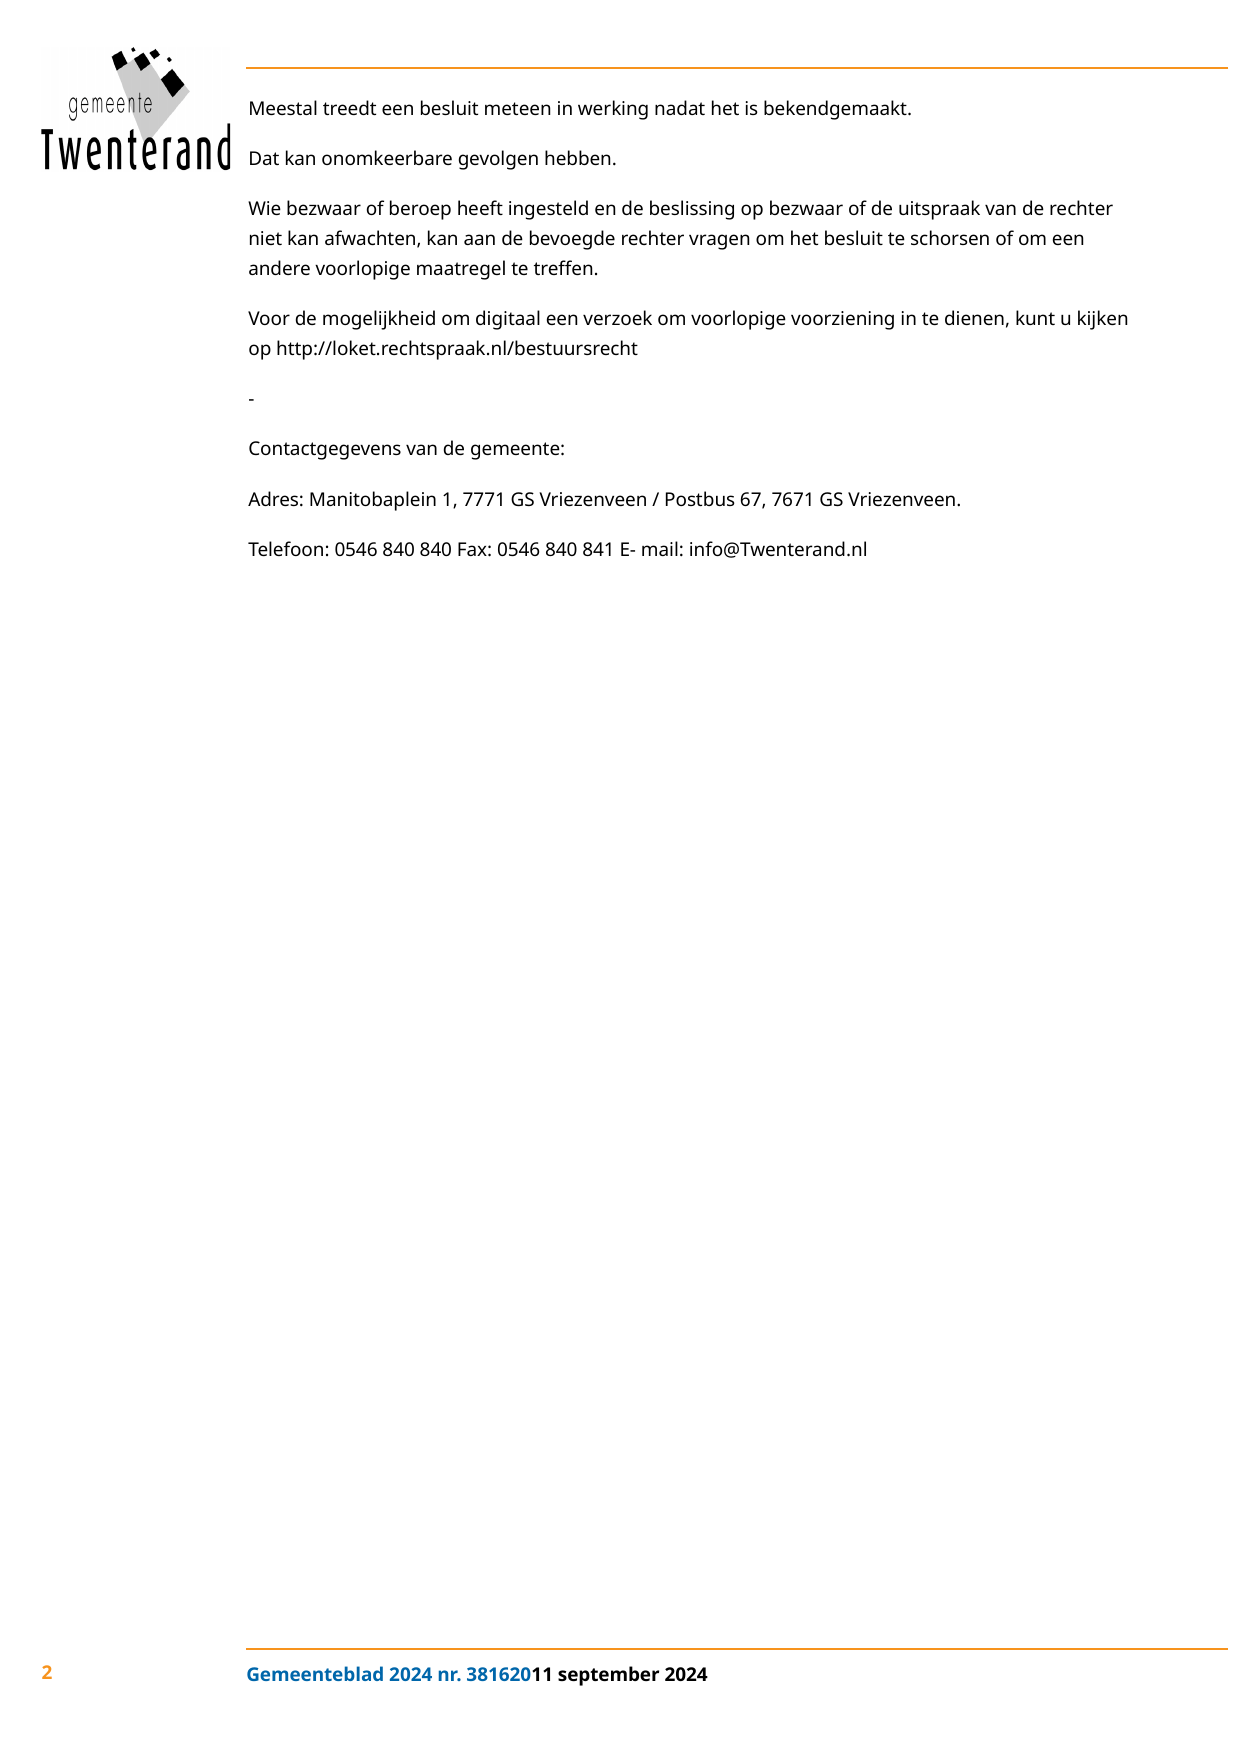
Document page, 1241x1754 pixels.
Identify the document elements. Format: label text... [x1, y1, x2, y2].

text Voor de mogelijkheid om digitaal een verzoek om voorlopige voorziening in te dienen, kunt u kijken op http://loket.rechtspraak.nl/bestuursrecht [248, 305, 1152, 361]
text Wie bezwaar of beroep heeft ingesteld en de beslissing op bezwaar of de uitspraak van de rechter niet kan afwachten, kan aan de bevoegde rechter vragen om het besluit te schorsen of om een andere voorlopige maatregel te treffen. [248, 196, 1152, 281]
picture [41, 47, 231, 172]
text - [248, 385, 1152, 411]
text Telefoon: 0546 840 840 Fax: 0546 840 841 E- mail: info@Twenterand.nl [248, 536, 1152, 562]
text Dat kan onomkeerbare gevolgen hebben. [248, 145, 1152, 171]
text Meestal treedt een besluit meteen in werking nadat het is bekendgemaakt. [248, 95, 1152, 121]
text Adres: Manitobaplein 1, 7771 GS Vriezenveen / Postbus 67, 7671 GS Vriezenveen. [248, 486, 1152, 512]
text Contactgegevens van de gemeente: [248, 436, 1152, 461]
